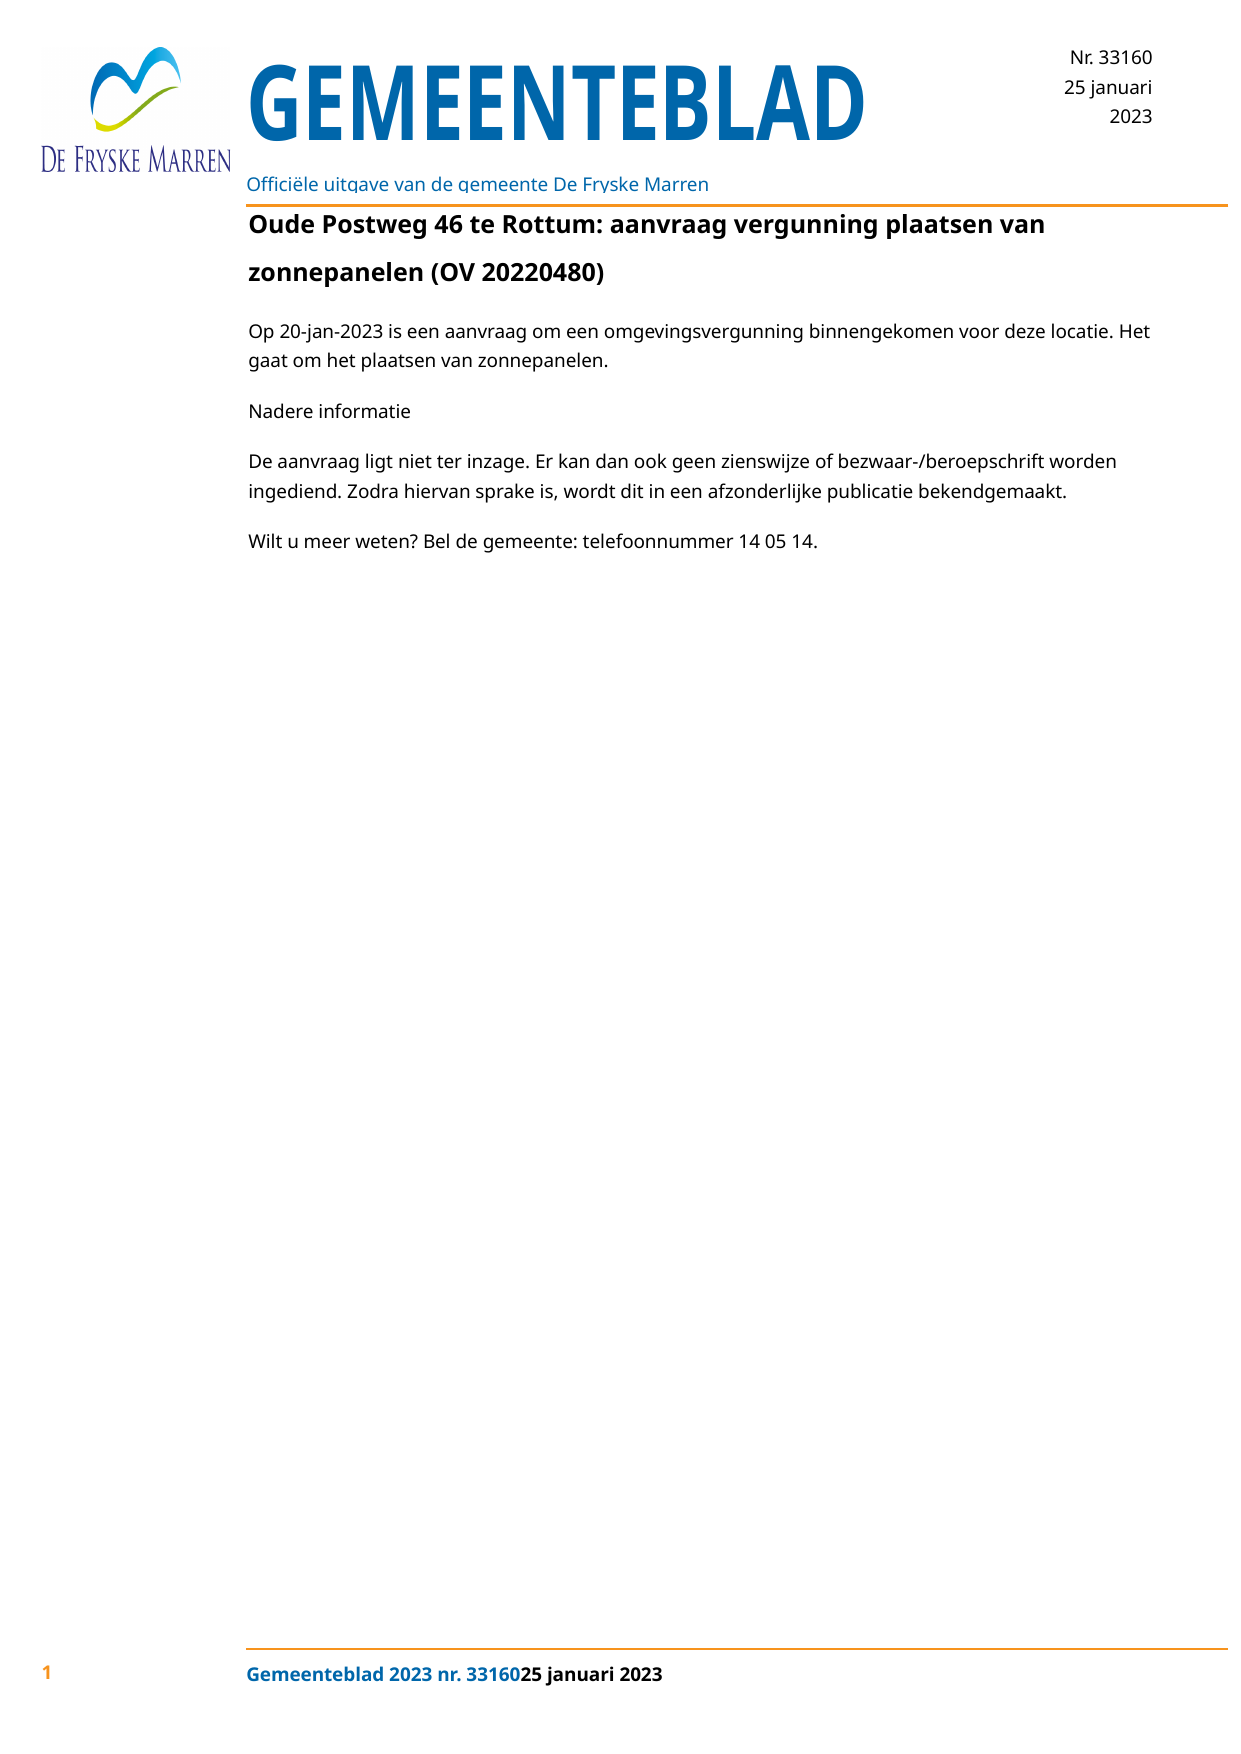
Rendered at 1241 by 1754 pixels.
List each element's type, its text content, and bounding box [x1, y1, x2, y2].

text Op 20-jan-2023 is een aanvraag om een omgevingsvergunning binnengekomen voor deze locatie. Het gaat om het plaatsen van zonnepanelen. [248, 318, 1152, 373]
text Oude Postweg 46 te Rottum: aanvraag vergunning plaatsen van zonnepanelen (OV 20220480) [248, 207, 1152, 288]
text De aanvraag ligt niet ter inzage. Er kan dan ook geen zienswijze of bezwaar-/beroepschrift worden ingediend. Zodra hiervan sprake is, wordt dit in een afzonderlijke publicatie bekendgemaakt. [248, 448, 1152, 504]
text Nadere informatie [248, 398, 1152, 424]
picture [41, 47, 231, 172]
text Wilt u meer weten? Bel de gemeente: telefoonnummer 14 05 14. [248, 528, 1152, 554]
